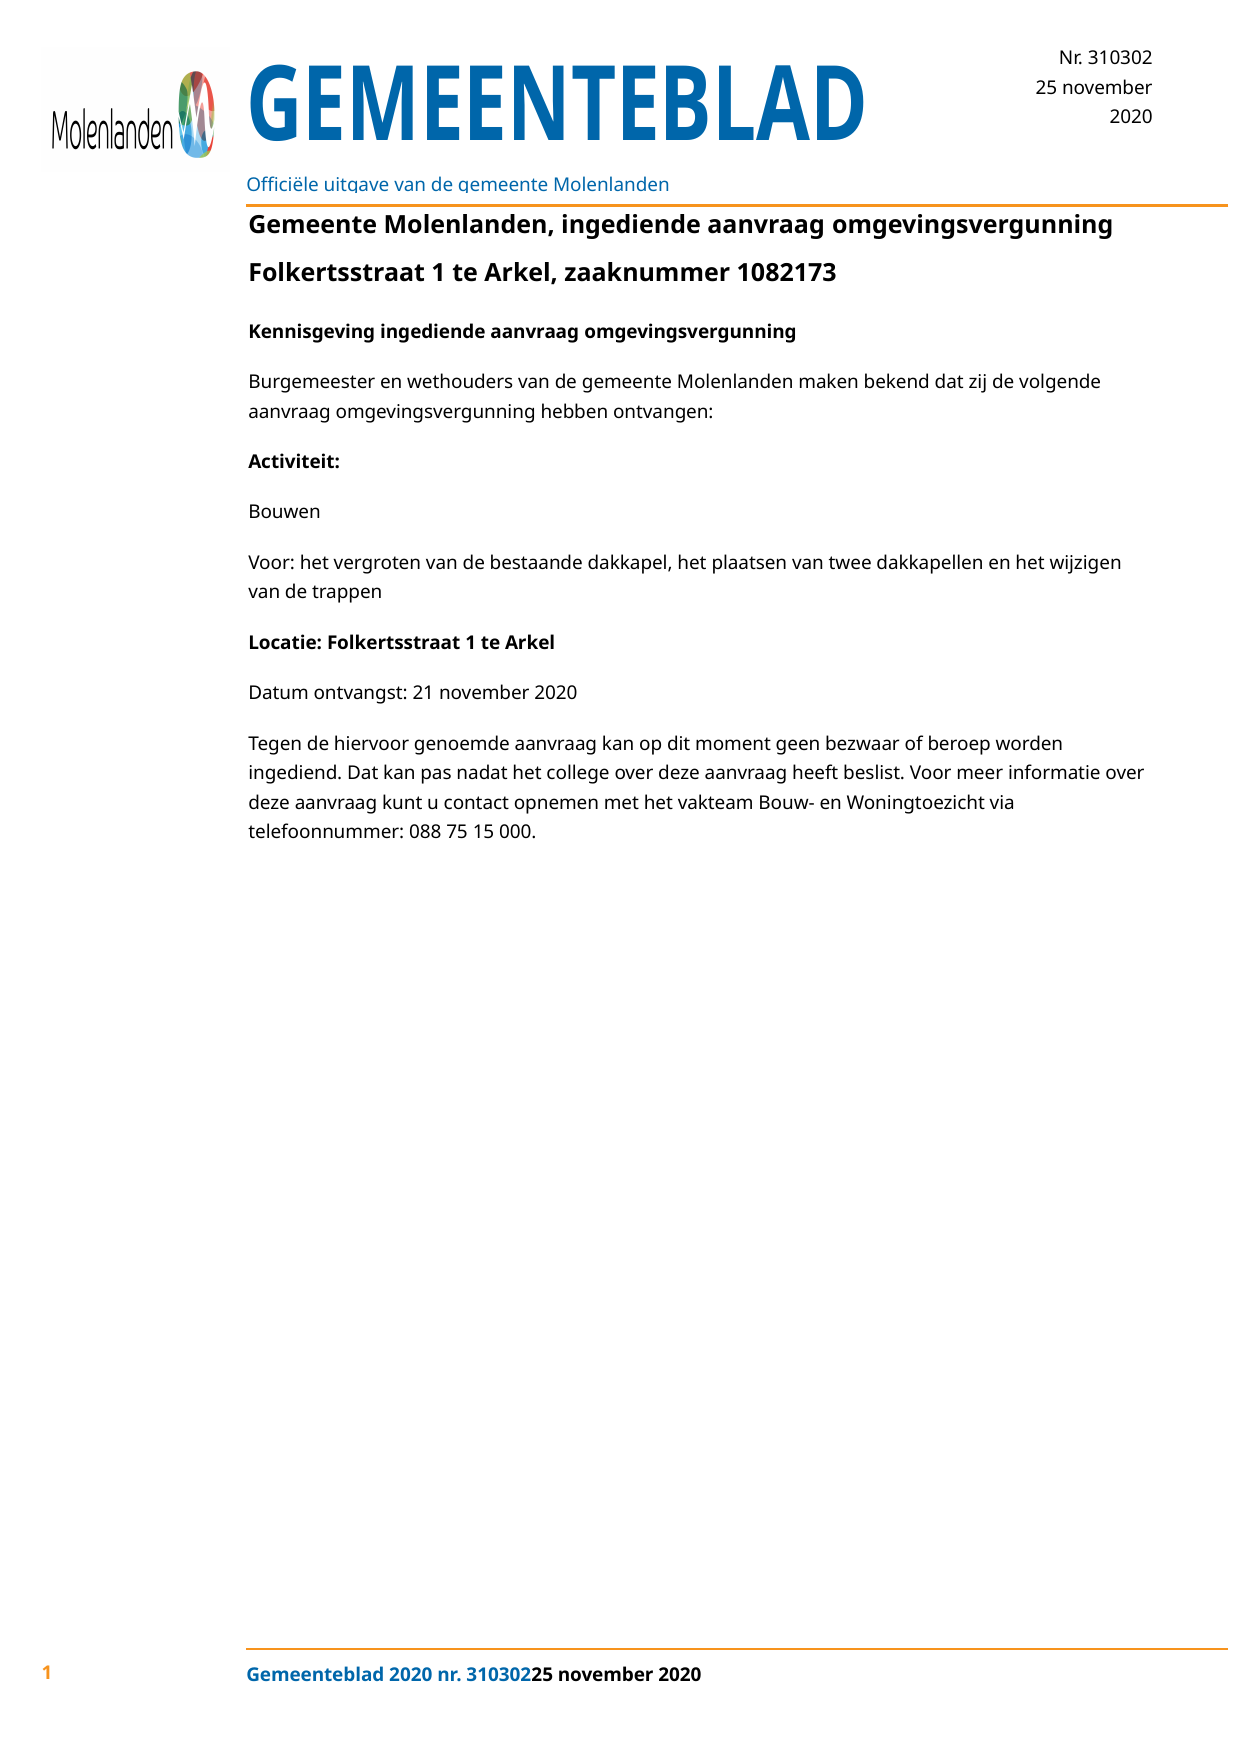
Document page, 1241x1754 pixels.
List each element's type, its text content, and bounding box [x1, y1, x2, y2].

text Voor: het vergroten van de bestaande dakkapel, het plaatsen van twee dakkapellen en het wijzigen van de trappen [248, 549, 1152, 604]
text Datum ontvangst: 21 november 2020 [248, 679, 1152, 705]
text Tegen de hiervoor genoemde aanvraag kan op dit moment geen bezwaar of beroep worden ingediend. Dat kan pas nadat het college over deze aanvraag heeft beslist. Voor meer informatie over deze aanvraag kunt u contact opnemen met het vakteam Bouw- en Woningtoezicht via telefoonnummer: 088 75 15 000. [248, 730, 1152, 844]
text Activiteit: [248, 448, 1152, 474]
text Bouwen [248, 499, 1152, 524]
text Kennisgeving ingediende aanvraag omgevingsvergunning [248, 318, 1152, 344]
text Locatie: Folkertsstraat 1 te Arkel [248, 629, 1152, 655]
text Burgemeester en wethouders van de gemeente Molenlanden maken bekend dat zij de volgende aanvraag omgevingsvergunning hebben ontvangen: [248, 368, 1152, 424]
picture [41, 47, 231, 172]
text Gemeente Molenlanden, ingediende aanvraag omgevingsvergunning Folkertsstraat 1 te Arkel, zaaknummer 1082173 [248, 207, 1152, 288]
